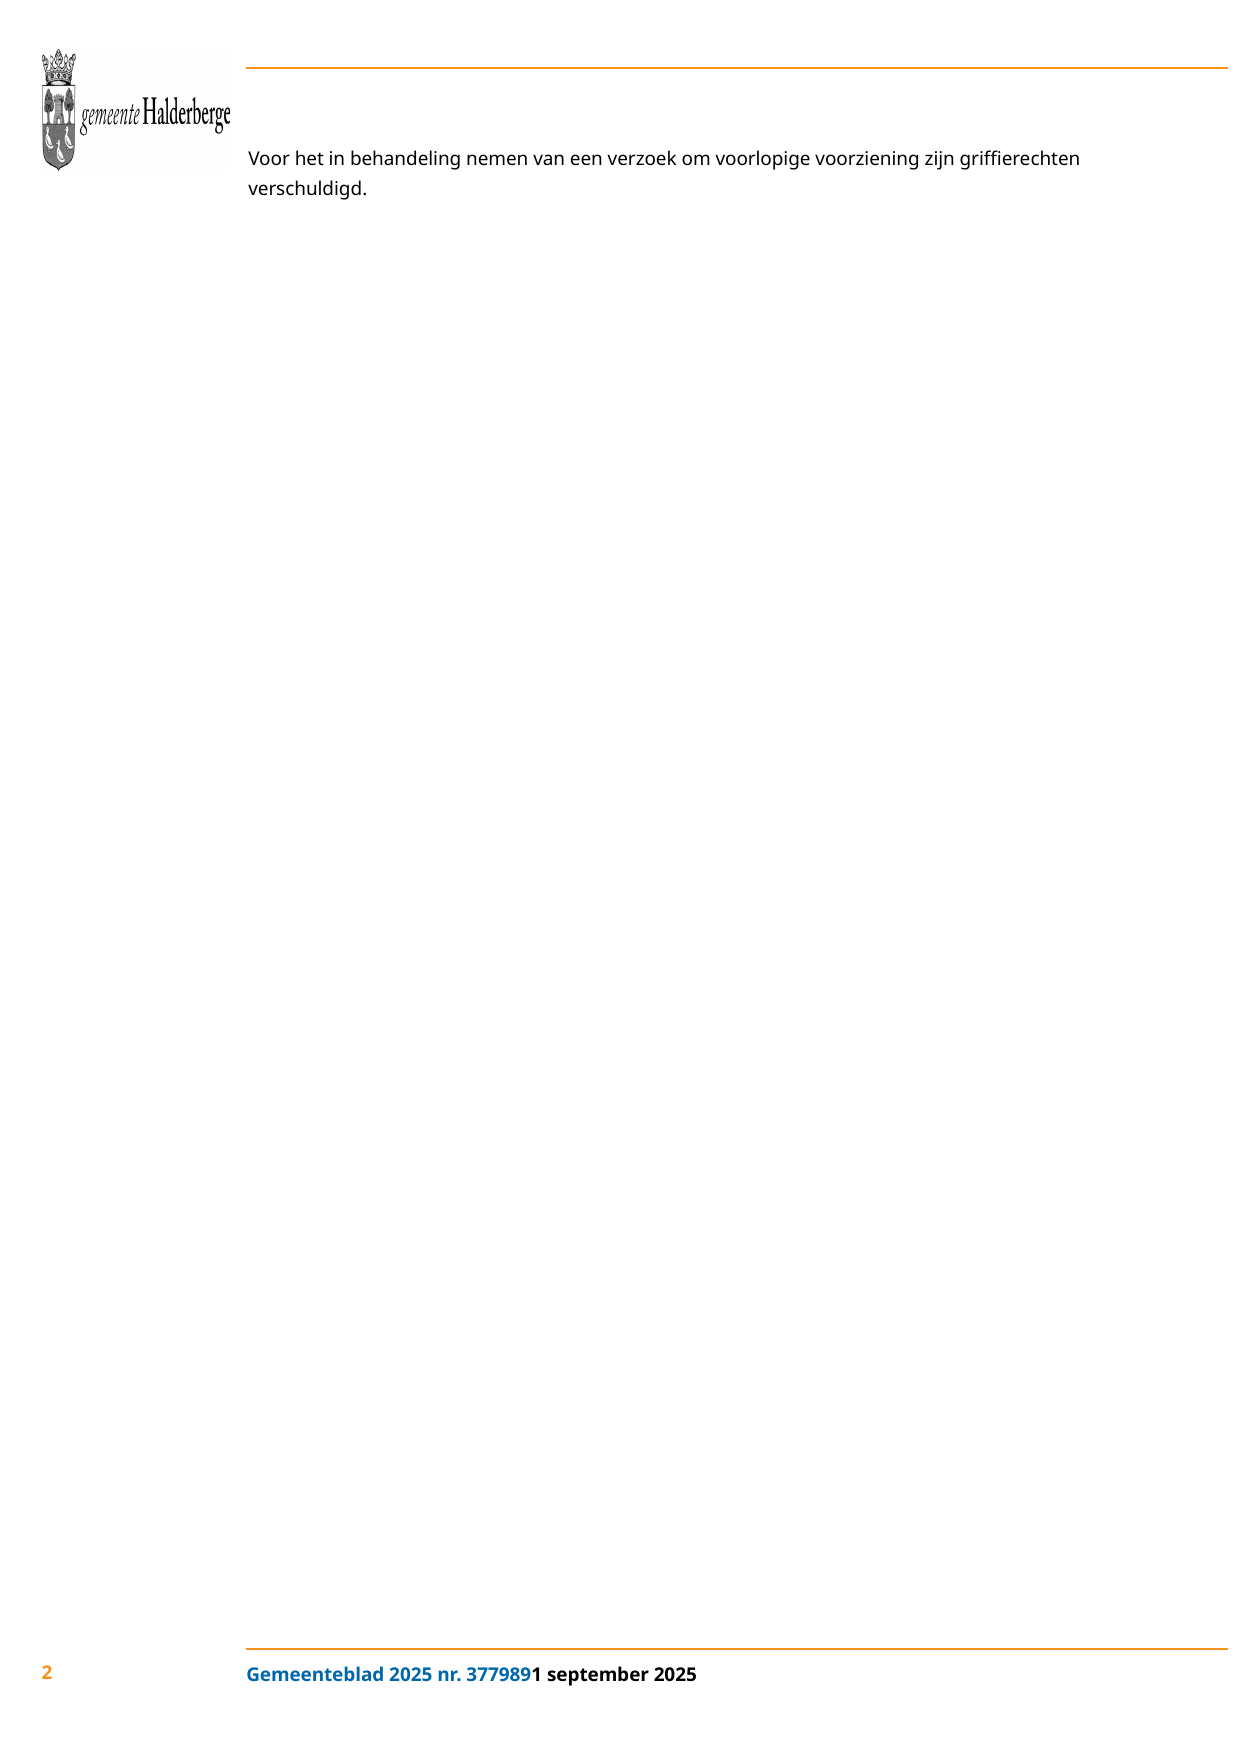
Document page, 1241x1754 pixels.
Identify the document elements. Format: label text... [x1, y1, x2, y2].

picture [41, 47, 231, 172]
text Voor het in behandeling nemen van een verzoek om voorlopige voorziening zijn griffierechten verschuldigd. [248, 145, 1152, 201]
